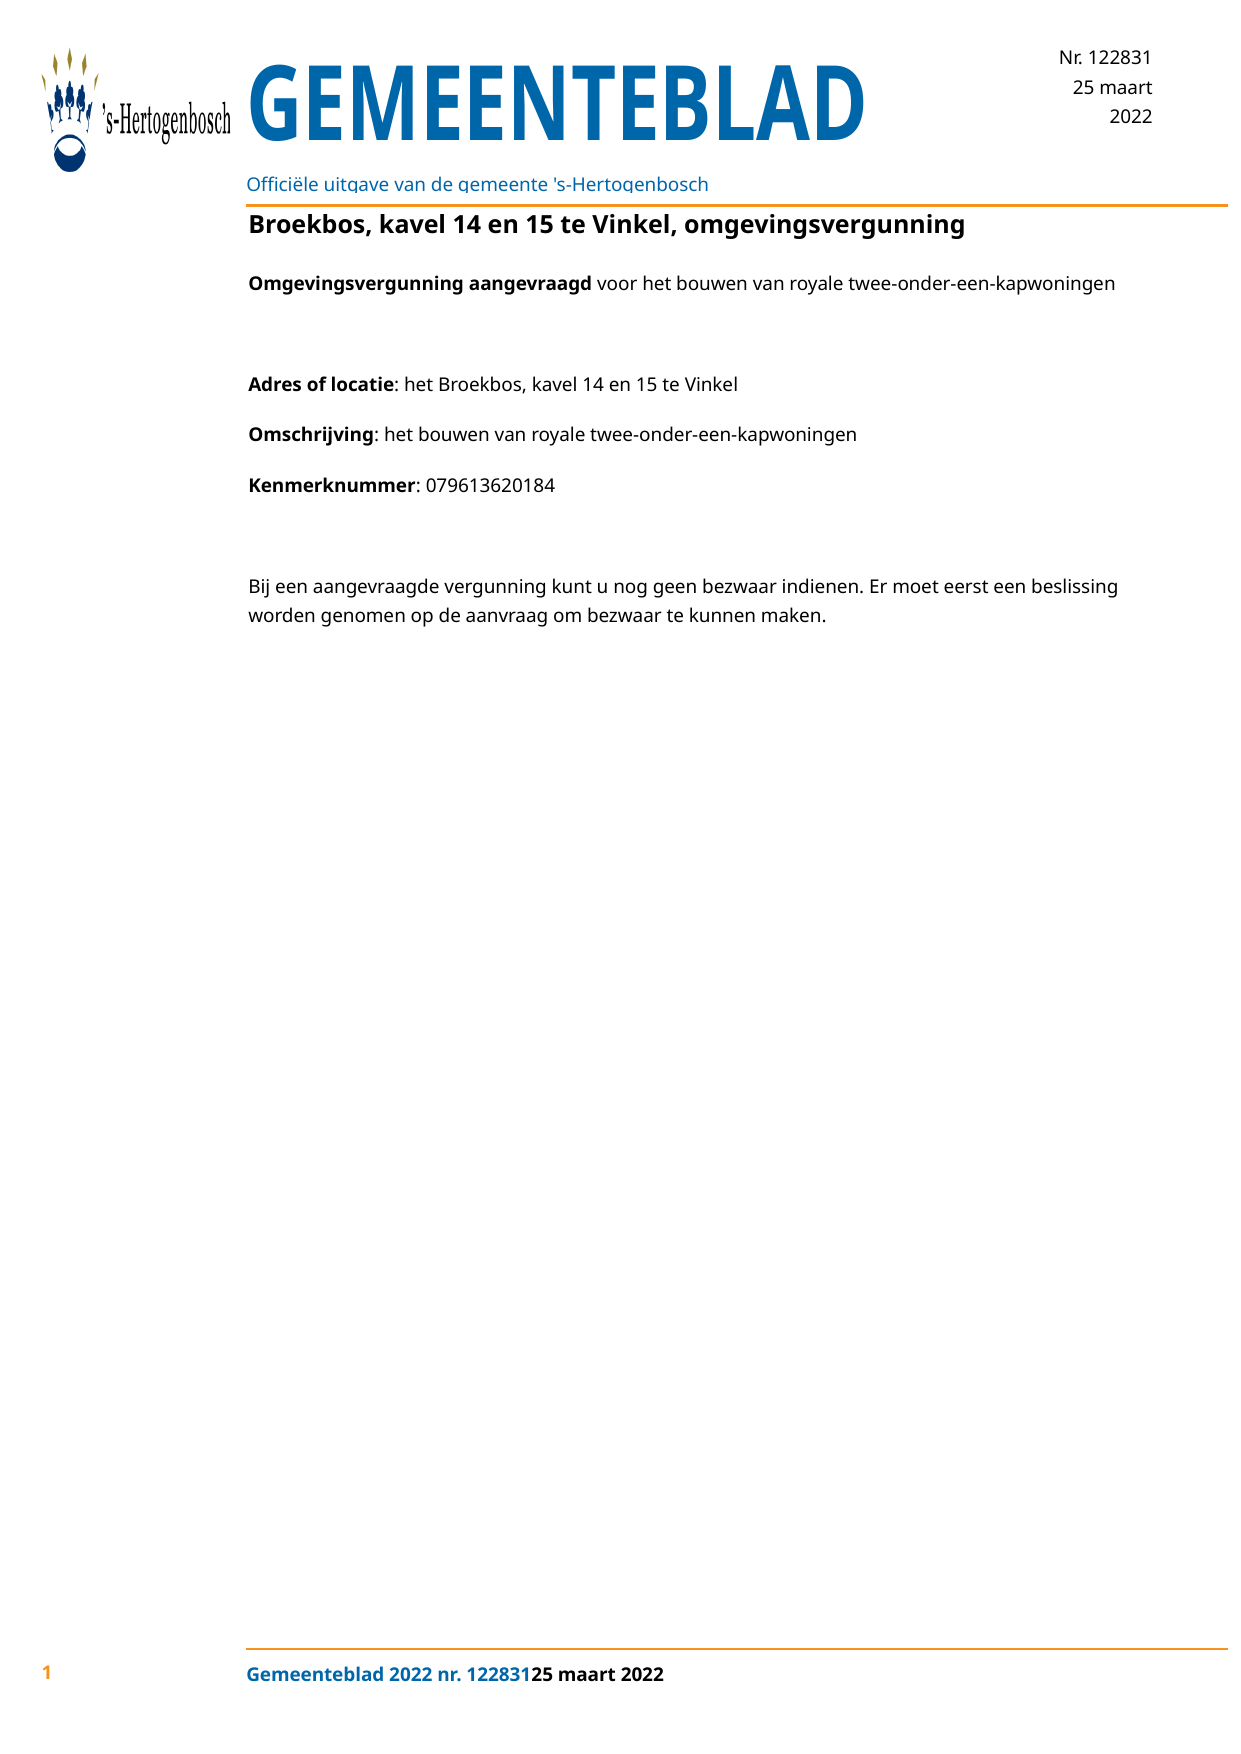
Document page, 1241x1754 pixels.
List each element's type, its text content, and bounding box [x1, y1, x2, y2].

text Adres of locatie: het Broekbos, kavel 14 en 15 te Vinkel [248, 371, 1152, 397]
text Kenmerknummer: 079613620184 [248, 472, 1152, 498]
text Omgevingsvergunning aangevraagd voor het bouwen van royale twee-onder-een-kapwoningen [248, 270, 1152, 296]
text Broekbos, kavel 14 en 15 te Vinkel, omgevingsvergunning [248, 207, 1152, 241]
text Bij een aangevraagde vergunning kunt u nog geen bezwaar indienen. Er moet eerst een beslissing worden genomen op de aanvraag om bezwaar te kunnen maken. [248, 573, 1152, 628]
text Omschrijving: het bouwen van royale twee-onder-een-kapwoningen [248, 422, 1152, 447]
picture [41, 47, 231, 172]
